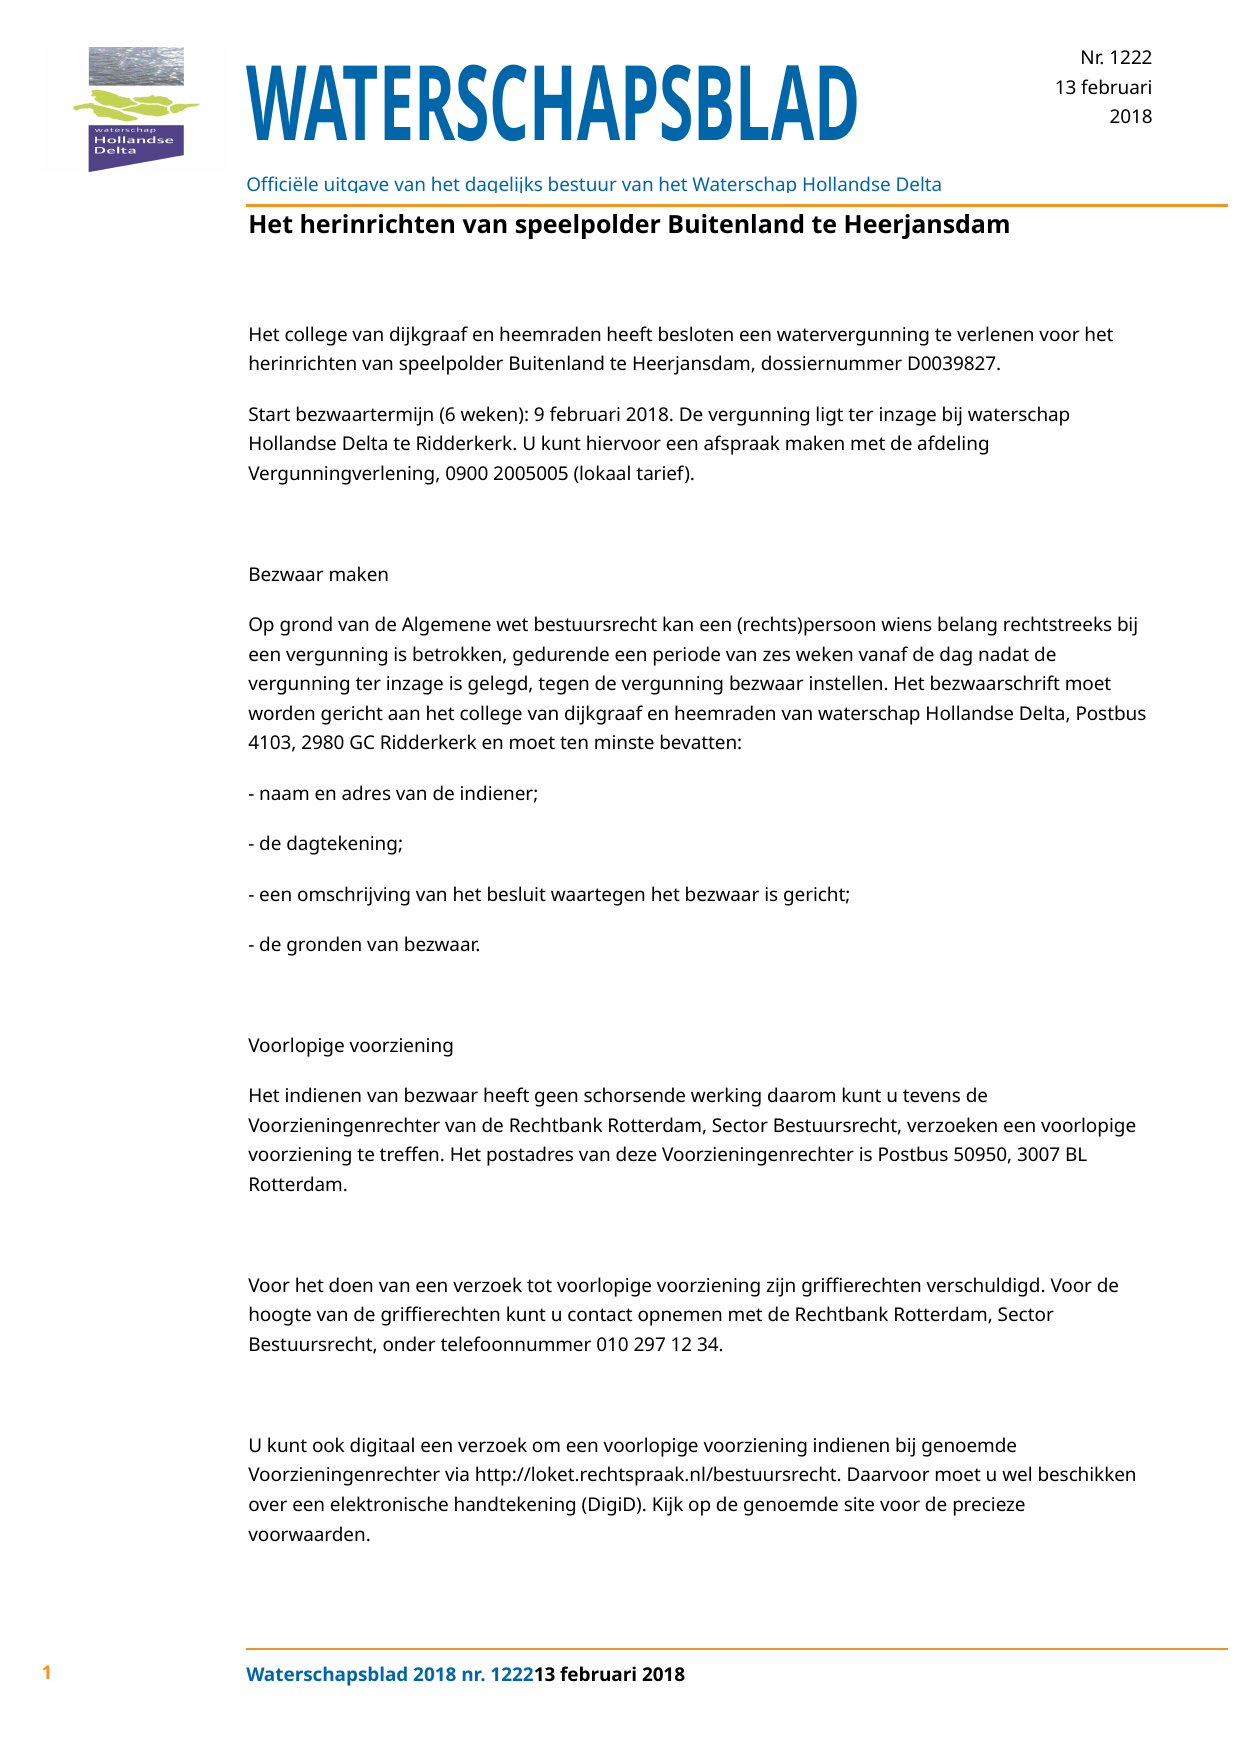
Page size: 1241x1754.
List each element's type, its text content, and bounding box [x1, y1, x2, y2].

text Op grond van de Algemene wet bestuursrecht kan een (rechts)persoon wiens belang rechtstreeks bij een vergunning is betrokken, gedurende een periode van zes weken vanaf de dag nadat de vergunning ter inzage is gelegd, tegen de vergunning bezwaar instellen. Het bezwaarschrift moet worden gericht aan het college van dijkgraaf en heemraden van waterschap Hollandse Delta, Postbus 4103, 2980 GC Ridderkerk en moet ten minste bevatten: [248, 611, 1152, 755]
text - een omschrijving van het besluit waartegen het bezwaar is gericht; [248, 881, 1152, 906]
text Voor het doen van een verzoek tot voorlopige voorziening zijn griffierechten verschuldigd. Voor de hoogte van de griffierechten kunt u contact opnemen met de Rechtbank Rotterdam, Sector Bestuursrecht, onder telefoonnummer 010 297 12 34. [248, 1272, 1152, 1357]
text Start bezwaartermijn (6 weken): 9 februari 2018. De vergunning ligt ter inzage bij waterschap Hollandse Delta te Ridderkerk. U kunt hiervoor een afspraak maken met de afdeling Vergunningverlening, 0900 2005005 (lokaal tarief). [248, 401, 1152, 486]
text Bezwaar maken [248, 561, 1152, 586]
text Het herinrichten van speelpolder Buitenland te Heerjansdam [248, 207, 1152, 241]
text - naam en adres van de indiener; [248, 780, 1152, 806]
text Voorlopige voorziening [248, 1032, 1152, 1058]
text Het college van dijkgraaf en heemraden heeft besloten een watervergunning te verlenen voor het herinrichten van speelpolder Buitenland te Heerjansdam, dossiernummer D0039827. [248, 321, 1152, 376]
text - de gronden van bezwaar. [248, 931, 1152, 957]
text U kunt ook digitaal een verzoek om een voorlopige voorziening indienen bij genoemde Voorzieningenrechter via http://loket.rechtspraak.nl/bestuursrecht. Daarvoor moet u wel beschikken over een elektronische handtekening (DigiD). Kijk op de genoemde site voor de precieze voorwaarden. [248, 1432, 1152, 1546]
text Het indienen van bezwaar heeft geen schorsende werking daarom kunt u tevens de Voorzieningenrechter van de Rechtbank Rotterdam, Sector Bestuursrecht, verzoeken een voorlopige voorziening te treffen. Het postadres van deze Voorzieningenrechter is Postbus 50950, 3007 BL Rotterdam. [248, 1082, 1152, 1197]
picture [41, 47, 231, 172]
text - de dagtekening; [248, 830, 1152, 856]
